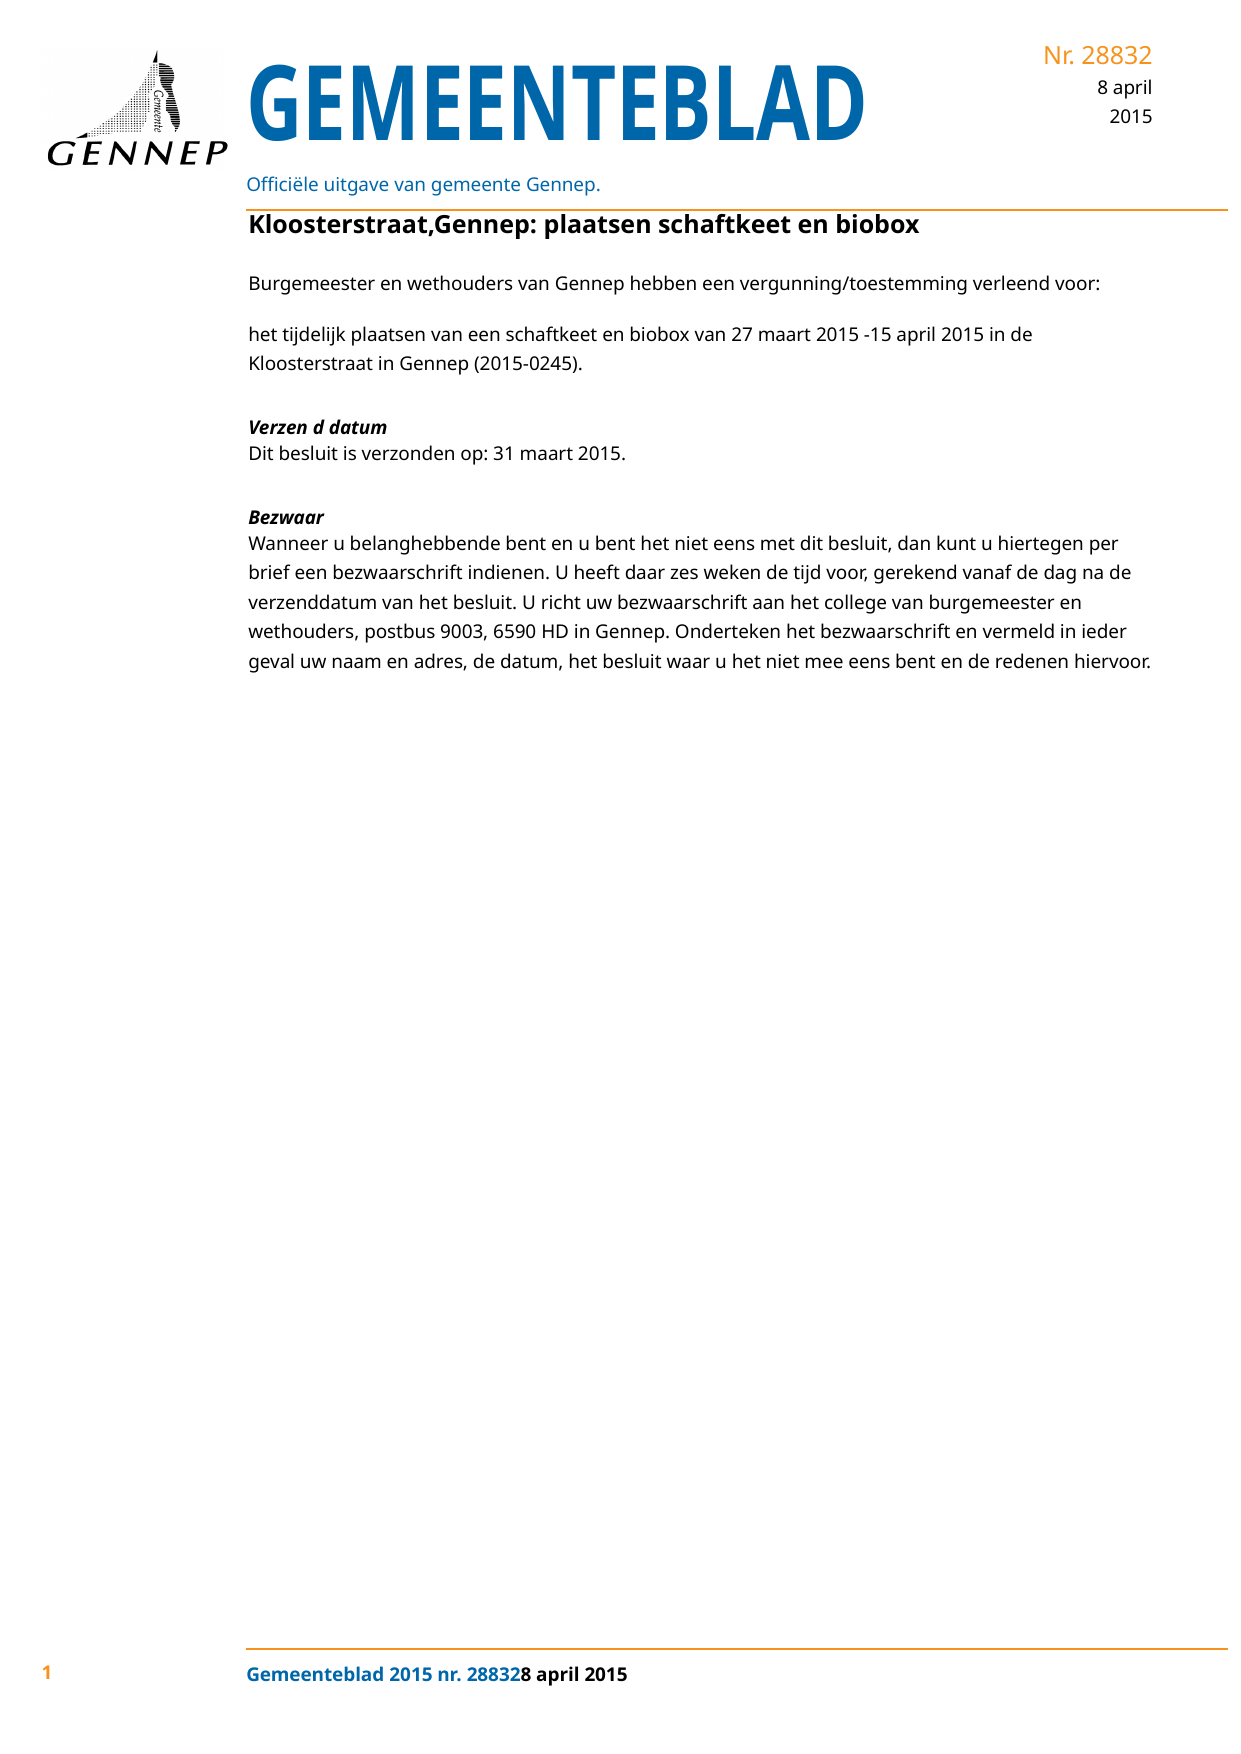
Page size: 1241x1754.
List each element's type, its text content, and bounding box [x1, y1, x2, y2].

text Burgemeester en wethouders van Gennep hebben een vergunning/toestemming verleend voor: [248, 270, 1152, 296]
text Verzen d datum [248, 414, 1152, 440]
text Dit besluit is verzonden op: 31 maart 2015. [248, 440, 1152, 466]
text het tijdelijk plaatsen van een schaftkeet en biobox van 27 maart 2015 -15 april 2015 in de Kloosterstraat in Gennep (2015-0245). [248, 321, 1152, 376]
text Wanneer u belanghebbende bent en u bent het niet eens met dit besluit, dan kunt u hiertegen per brief een bezwaarschrift indienen. U heeft daar zes weken de tijd voor, gerekend vanaf de dag na de verzenddatum van het besluit. U richt uw bezwaarschrift aan het college van burgemeester en wethouders, postbus 9003, 6590 HD in Gennep. Onderteken het bezwaarschrift en vermeld in ieder geval uw naam en adres, de datum, het besluit waar u het niet mee eens bent en de redenen hiervoor. [248, 530, 1152, 674]
picture [41, 47, 231, 172]
text Kloosterstraat,Gennep: plaatsen schaftkeet en biobox [248, 211, 1152, 241]
text Bezwaar [248, 504, 1152, 530]
